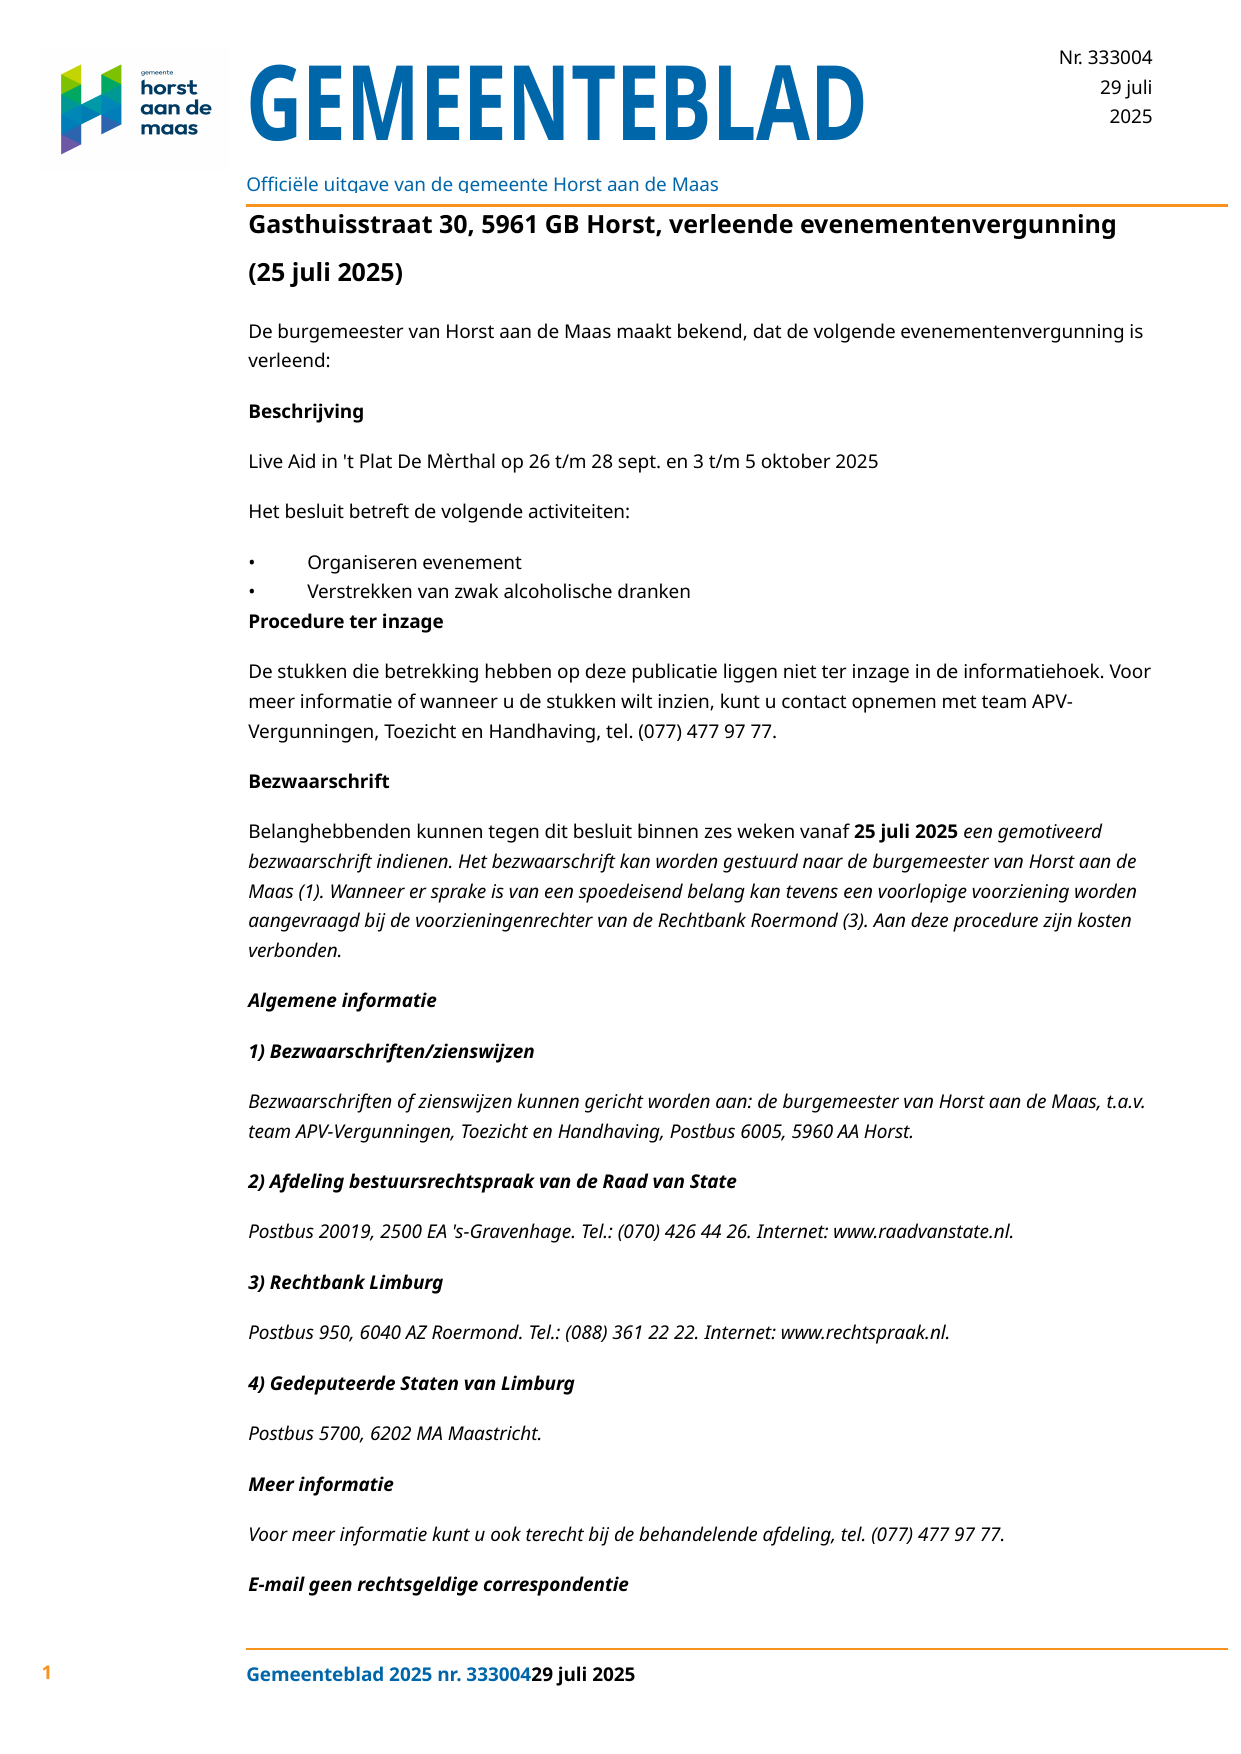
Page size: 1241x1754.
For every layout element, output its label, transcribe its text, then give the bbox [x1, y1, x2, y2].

text Het besluit betreft de volgende activiteiten: [248, 499, 1152, 524]
text Algemene informatie [248, 987, 1152, 1013]
text Postbus 950, 6040 AZ Roermond. Tel.: (088) 361 22 22. Internet: www.rechtspraak.nl. [248, 1319, 1152, 1345]
text Belanghebbenden kunnen tegen dit besluit binnen zes weken vanaf 25 juli 2025 een gemotiveerd bezwaarschrift indienen. Het bezwaarschrift kan worden gestuurd naar de burgemeester van Horst aan de Maas (1). Wanneer er sprake is van een spoedeisend belang kan tevens een voorlopige voorziening worden aangevraagd bij de voorzieningenrechter van de Rechtbank Roermond (3). Aan deze procedure zijn kosten verbonden. [248, 819, 1152, 963]
text Bezwaarschriften of zienswijzen kunnen gericht worden aan: de burgemeester van Horst aan de Maas, t.a.v. team APV-Vergunningen, Toezicht en Handhaving, Postbus 6005, 5960 AA Horst. [248, 1088, 1152, 1144]
text Postbus 20019, 2500 EA 's-Gravenhage. Tel.: (070) 426 44 26. Internet: www.raadvanstate.nl. [248, 1219, 1152, 1244]
picture [41, 47, 231, 172]
list Organiseren evenement [248, 549, 1152, 575]
list Verstrekken van zwak alcoholische dranken [248, 579, 1152, 604]
text 4) Gedeputeerde Staten van Limburg [248, 1370, 1152, 1396]
text Bezwaarschrift [248, 768, 1152, 794]
text E-mail geen rechtsgeldige correspondentie [248, 1572, 1152, 1597]
text 3) Rechtbank Limburg [248, 1269, 1152, 1295]
text De stukken die betrekking hebben op deze publicatie liggen niet ter inzage in de informatiehoek. Voor meer informatie of wanneer u de stukken wilt inzien, kunt u contact opnemen met team APV-Vergunningen, Toezicht en Handhaving, tel. (077) 477 97 77. [248, 659, 1152, 744]
text 1) Bezwaarschriften/zienswijzen [248, 1038, 1152, 1064]
text Postbus 5700, 6202 MA Maastricht. [248, 1420, 1152, 1446]
text Beschrijving [248, 398, 1152, 424]
text Procedure ter inzage [248, 608, 1152, 634]
text 2) Afdeling bestuursrechtspraak van de Raad van State [248, 1168, 1152, 1194]
text Meer informatie [248, 1471, 1152, 1497]
text Live Aid in 't Plat De Mèrthal op 26 t/m 28 sept. en 3 t/m 5 oktober 2025 [248, 448, 1152, 474]
text De burgemeester van Horst aan de Maas maakt bekend, dat de volgende evenementenvergunning is verleend: [248, 318, 1152, 373]
text Gasthuisstraat 30, 5961 GB Horst, verleende evenementenvergunning (25 juli 2025) [248, 207, 1152, 288]
text Voor meer informatie kunt u ook terecht bij de behandelende afdeling, tel. (077) 477 97 77. [248, 1521, 1152, 1547]
